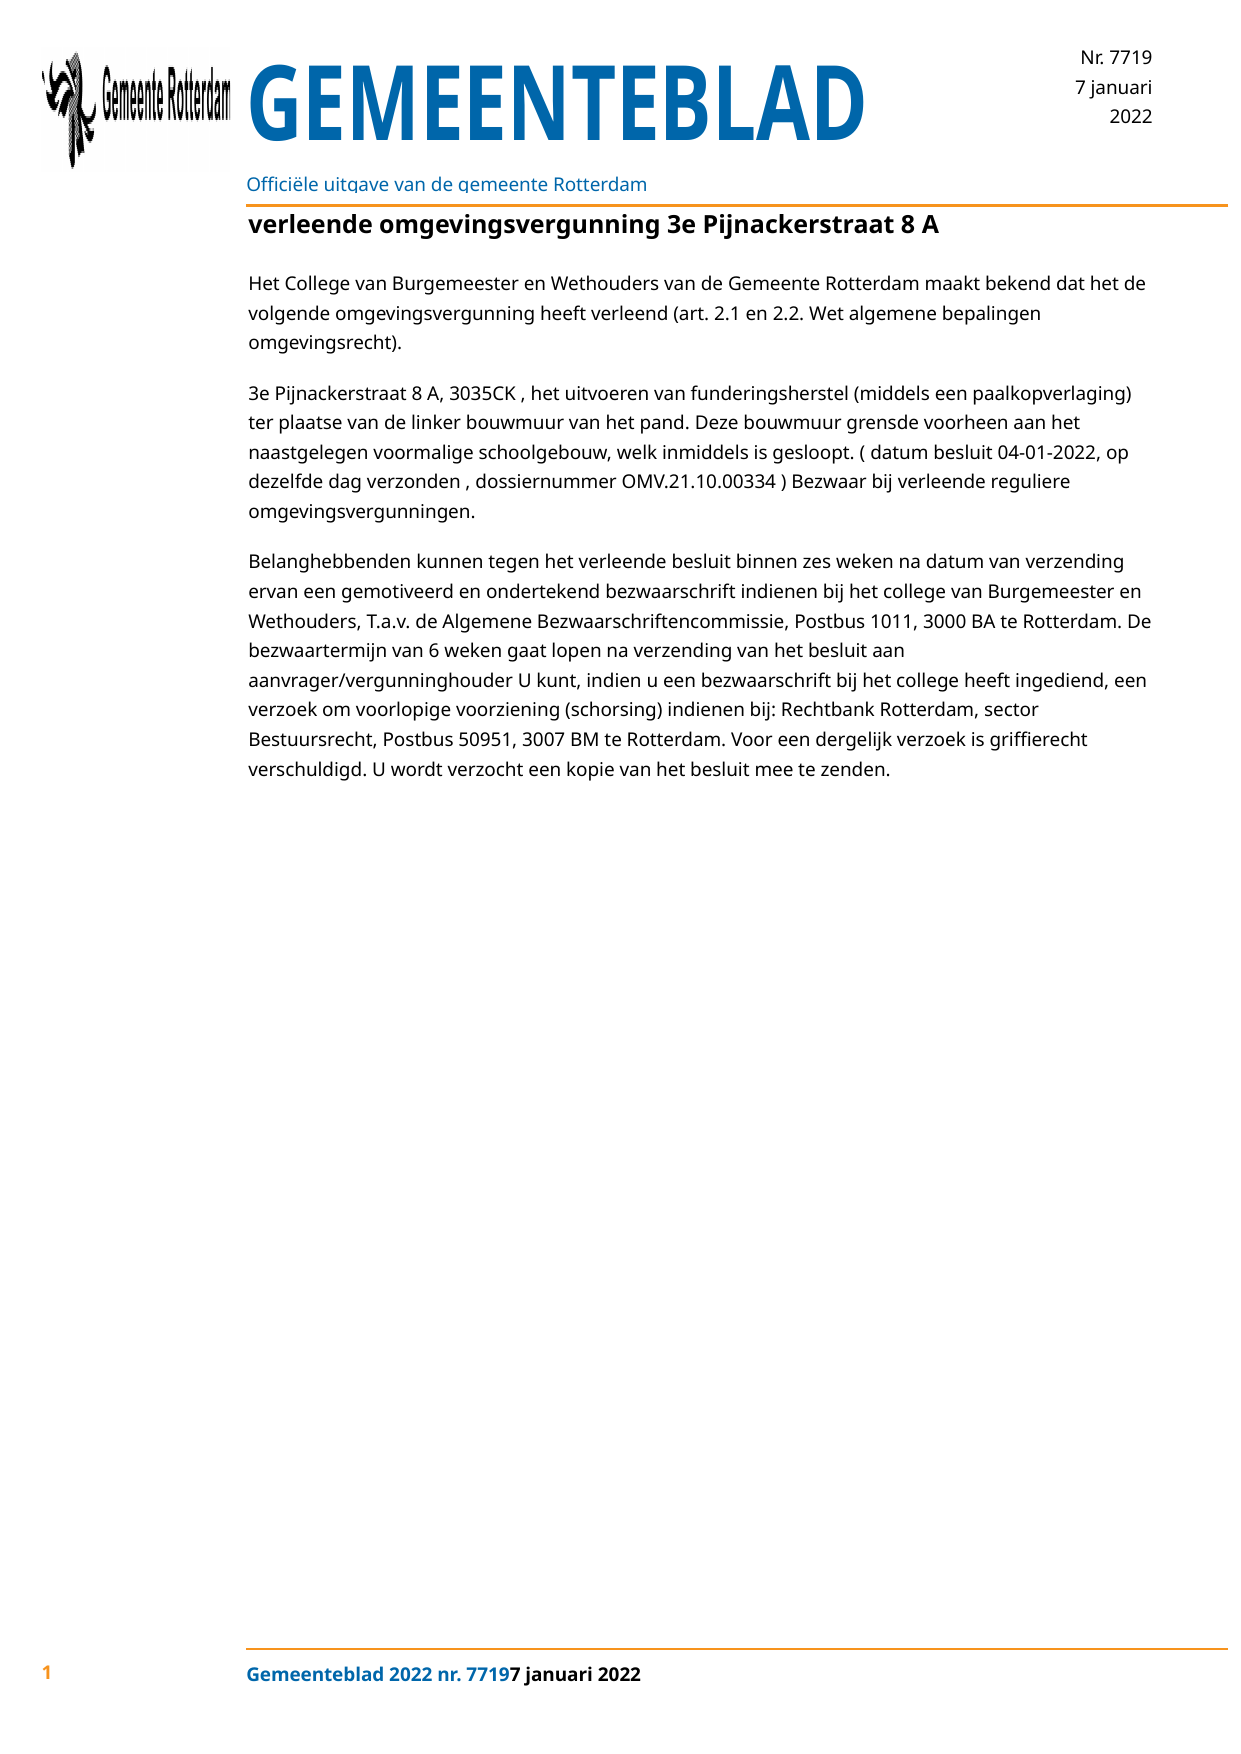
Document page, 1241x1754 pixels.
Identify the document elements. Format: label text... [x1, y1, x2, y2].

text verleende omgevingsvergunning 3e Pijnackerstraat 8 A [248, 207, 1152, 241]
picture [41, 47, 231, 172]
text 3e Pijnackerstraat 8 A, 3035CK , het uitvoeren van funderingsherstel (middels een paalkopverlaging) ter plaatse van de linker bouwmuur van het pand. Deze bouwmuur grensde voorheen aan het naastgelegen voormalige schoolgebouw, welk inmiddels is gesloopt. ( datum besluit 04-01-2022, op dezelfde dag verzonden , dossiernummer OMV.21.10.00334 ) Bezwaar bij verleende reguliere omgevingsvergunningen. [248, 380, 1152, 524]
text Het College van Burgemeester en Wethouders van de Gemeente Rotterdam maakt bekend dat het de volgende omgevingsvergunning heeft verleend (art. 2.1 en 2.2. Wet algemene bepalingen omgevingsrecht). [248, 270, 1152, 355]
text Belanghebbenden kunnen tegen het verleende besluit binnen zes weken na datum van verzending ervan een gemotiveerd en ondertekend bezwaarschrift indienen bij het college van Burgemeester en Wethouders, T.a.v. de Algemene Bezwaarschriftencommissie, Postbus 1011, 3000 BA te Rotterdam. De bezwaartermijn van 6 weken gaat lopen na verzending van het besluit aan aanvrager/vergunninghouder U kunt, indien u een bezwaarschrift bij het college heeft ingediend, een verzoek om voorlopige voorziening (schorsing) indienen bij: Rechtbank Rotterdam, sector Bestuursrecht, Postbus 50951, 3007 BM te Rotterdam. Voor een dergelijk verzoek is griffierecht verschuldigd. U wordt verzocht een kopie van het besluit mee te zenden. [248, 549, 1152, 781]
